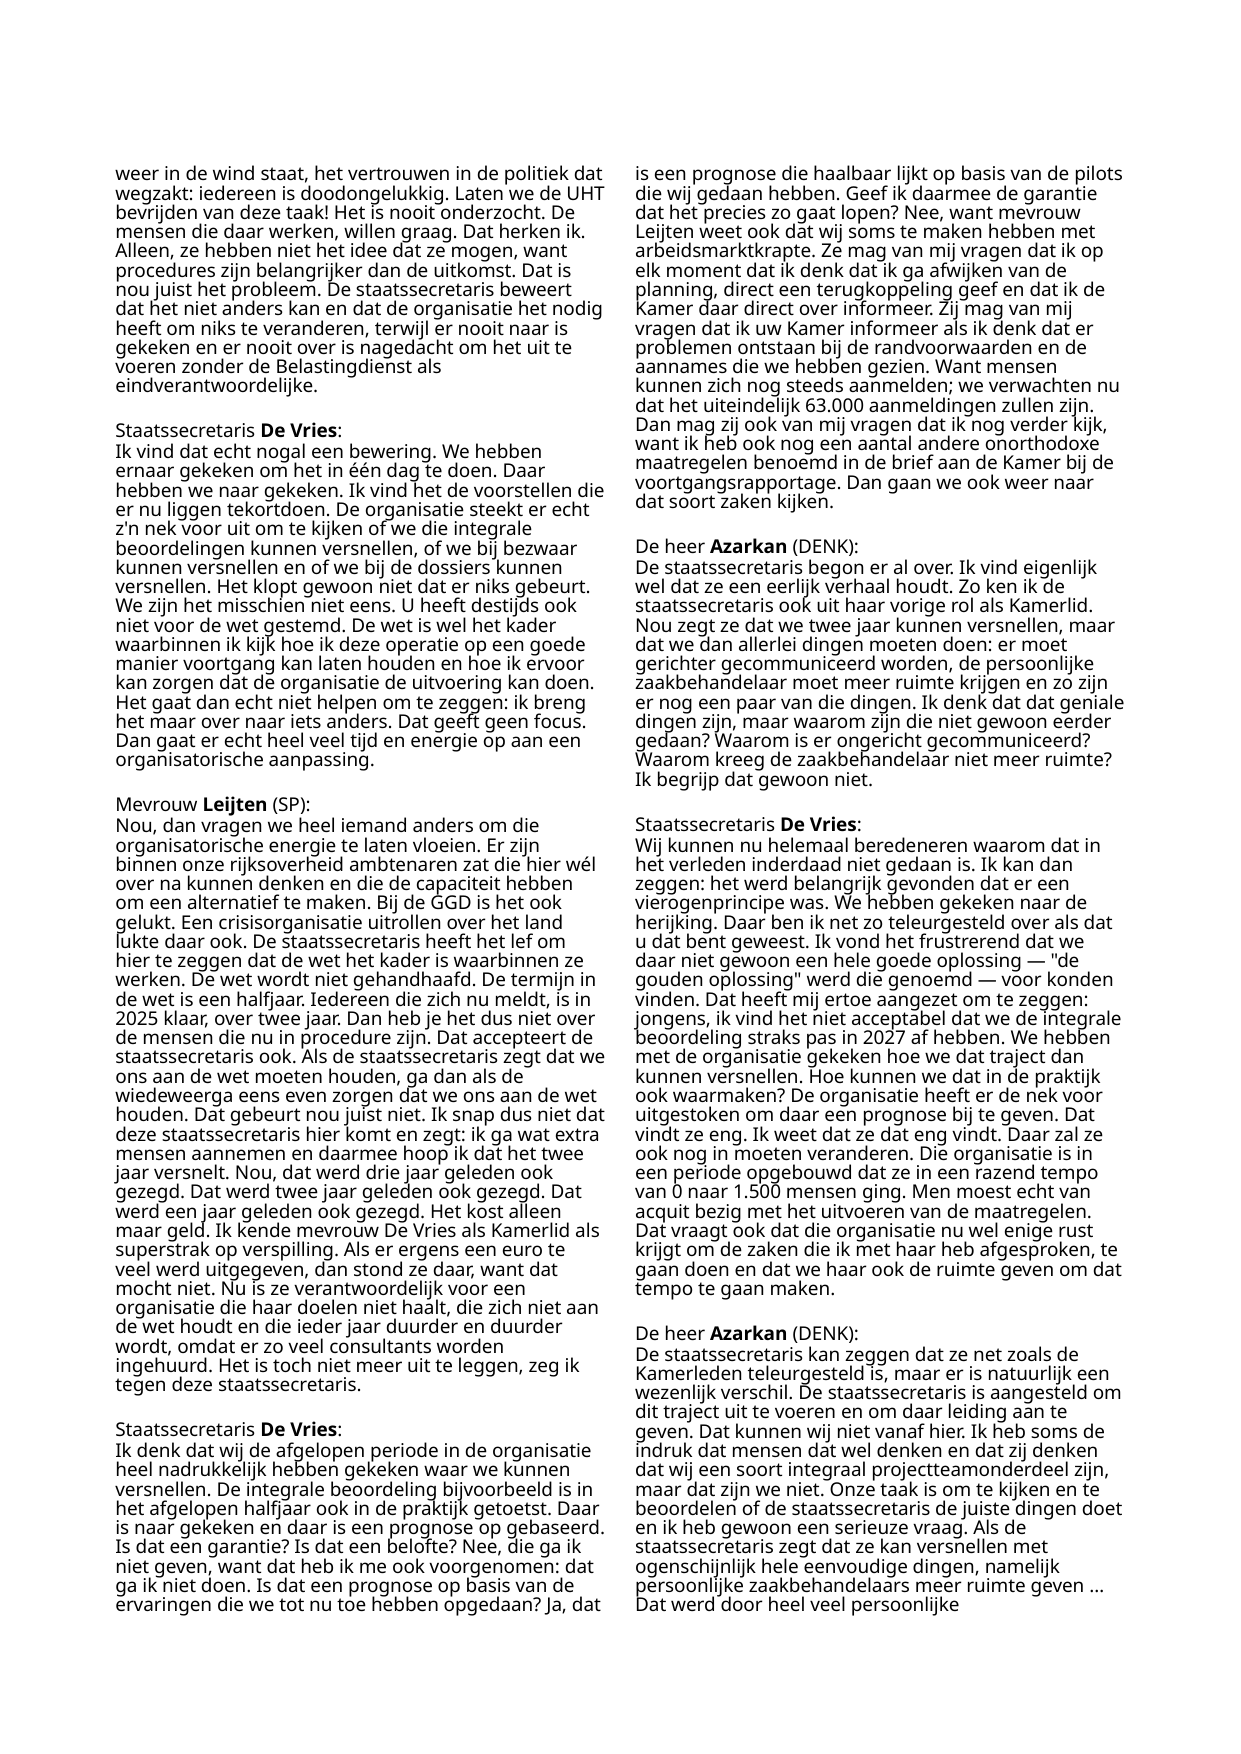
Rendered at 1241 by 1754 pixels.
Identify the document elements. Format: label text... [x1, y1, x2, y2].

text Ik vind dat echt nogal een bewering. We hebben ernaar gekeken om het in één dag te doen. Daar hebben we naar gekeken. Ik vind het de voorstellen die er nu liggen tekortdoen. De organisatie steekt er echt z'n nek voor uit om te kijken of we die integrale beoordelingen kunnen versnellen, of we bij bezwaar kunnen versnellen en of we bij de dossiers kunnen versnellen. Het klopt gewoon niet dat er niks gebeurt. We zijn het misschien niet eens. U heeft destijds ook niet voor de wet gestemd. De wet is wel het kader waarbinnen ik kijk hoe ik deze operatie op een goede manier voortgang kan laten houden en hoe ik ervoor kan zorgen dat de organisatie de uitvoering kan doen. Het gaat dan echt niet helpen om te zeggen: ik breng het maar over naar iets anders. Dat geeft geen focus. Dan gaat er echt heel veel tijd en energie op aan een organisatorische aanpassing. [115, 443, 605, 771]
text is een prognose die haalbaar lijkt op basis van de pilots die wij gedaan hebben. Geef ik daarmee de garantie dat het precies zo gaat lopen? Nee, want mevrouw Leijten weet ook dat wij soms te maken hebben met arbeidsmarktkrapte. Ze mag van mij vragen dat ik op elk moment dat ik denk dat ik ga afwijken van de planning, direct een terugkoppeling geef en dat ik de Kamer daar direct over informeer. Zij mag van mij vragen dat ik uw Kamer informeer als ik denk dat er problemen ontstaan bij de randvoorwaarden en de aannames die we hebben gezien. Want mensen kunnen zich nog steeds aanmelden; we verwachten nu dat het uiteindelijk 63.000 aanmeldingen zullen zijn. Dan mag zij ook van mij vragen dat ik nog verder kijk, want ik heb ook nog een aantal andere onorthodoxe maatregelen benoemd in de brief aan de Kamer bij de voortgangsrapportage. Dan gaan we ook weer naar dat soort zaken kijken. [635, 165, 1125, 512]
text Staatssecretaris De Vries: [635, 811, 1125, 837]
text De heer Azarkan (DENK): [635, 533, 1125, 559]
text De staatssecretaris kan zeggen dat ze net zoals de Kamerleden teleurgesteld is, maar er is natuurlijk een wezenlijk verschil. De staatssecretaris is aangesteld om dit traject uit te voeren en om daar leiding aan te geven. Dat kunnen wij niet vanaf hier. Ik heb soms de indruk dat mensen dat wel denken en dat zij denken dat wij een soort integraal projectteamonderdeel zijn, maar dat zijn we niet. Onze taak is om te kijken en te beoordelen of de staatssecretaris de juiste dingen doet en ik heb gewoon een serieuze vraag. Als de staatssecretaris zegt dat ze kan versnellen met ogenschijnlijk hele eenvoudige dingen, namelijk persoonlijke zaakbehandelaars meer ruimte geven … Dat werd door heel veel persoonlijke [635, 1346, 1125, 1615]
text Wij kunnen nu helemaal beredeneren waarom dat in het verleden inderdaad niet gedaan is. Ik kan dan zeggen: het werd belangrijk gevonden dat er een vierogenprincipe was. We hebben gekeken naar de herijking. Daar ben ik net zo teleurgesteld over als dat u dat bent geweest. Ik vond het frustrerend dat we daar niet gewoon een hele goede oplossing — "de gouden oplossing" werd die genoemd — voor konden vinden. Dat heeft mij ertoe aangezet om te zeggen: jongens, ik vind het niet acceptabel dat we de integrale beoordeling straks pas in 2027 af hebben. We hebben met de organisatie gekeken hoe we dat traject dan kunnen versnellen. Hoe kunnen we dat in de praktijk ook waarmaken? De organisatie heeft er de nek voor uitgestoken om daar een prognose bij te geven. Dat vindt ze eng. Ik weet dat ze dat eng vindt. Daar zal ze ook nog in moeten veranderen. Die organisatie is in een periode opgebouwd dat ze in een razend tempo van 0 naar 1.500 mensen ging. Men moest echt van acquit bezig met het uitvoeren van de maatregelen. Dat vraagt ook dat die organisatie nu wel enige rust krijgt om de zaken die ik met haar heb afgesproken, te gaan doen en dat we haar ook de ruimte geven om dat tempo te gaan maken. [635, 837, 1125, 1299]
text De staatssecretaris begon er al over. Ik vind eigenlijk wel dat ze een eerlijk verhaal houdt. Zo ken ik de staatssecretaris ook uit haar vorige rol als Kamerlid. Nou zegt ze dat we twee jaar kunnen versnellen, maar dat we dan allerlei dingen moeten doen: er moet gerichter gecommuniceerd worden, de persoonlijke zaakbehandelaar moet meer ruimte krijgen en zo zijn er nog een paar van die dingen. Ik denk dat dat geniale dingen zijn, maar waarom zijn die niet gewoon eerder gedaan? Waarom is er ongericht gecommuniceerd? Waarom kreeg de zaakbehandelaar niet meer ruimte? Ik begrijp dat gewoon niet. [635, 559, 1125, 790]
text De heer Azarkan (DENK): [635, 1320, 1125, 1346]
text Staatssecretaris De Vries: [115, 417, 605, 443]
text Ik denk dat wij de afgelopen periode in de organisatie heel nadrukkelijk hebben gekeken waar we kunnen versnellen. De integrale beoordeling bijvoorbeeld is in het afgelopen halfjaar ook in de praktijk getoetst. Daar is naar gekeken en daar is een prognose op gebaseerd. Is dat een garantie? Is dat een belofte? Nee, die ga ik niet geven, want dat heb ik me ook voorgenomen: dat ga ik niet doen. Is dat een prognose op basis van de ervaringen die we tot nu toe hebben opgedaan? Ja, dat [115, 1442, 605, 1615]
text Nou, dan vragen we heel iemand anders om die organisatorische energie te laten vloeien. Er zijn binnen onze rijksoverheid ambtenaren zat die hier wél over na kunnen denken en die de capaciteit hebben om een alternatief te maken. Bij de GGD is het ook gelukt. Een crisisorganisatie uitrollen over het land lukte daar ook. De staatssecretaris heeft het lef om hier te zeggen dat de wet het kader is waarbinnen ze werken. De wet wordt niet gehandhaafd. De termijn in de wet is een halfjaar. Iedereen die zich nu meldt, is in 2025 klaar, over twee jaar. Dan heb je het dus niet over de mensen die nu in procedure zijn. Dat accepteert de staatssecretaris ook. Als de staatssecretaris zegt dat we ons aan de wet moeten houden, ga dan als de wiedeweerga eens even zorgen dat we ons aan de wet houden. Dat gebeurt nou juist niet. Ik snap dus niet dat deze staatssecretaris hier komt en zegt: ik ga wat extra mensen aannemen en daarmee hoop ik dat het twee jaar versnelt. Nou, dat werd drie jaar geleden ook gezegd. Dat werd twee jaar geleden ook gezegd. Dat werd een jaar geleden ook gezegd. Het kost alleen maar geld. Ik kende mevrouw De Vries als Kamerlid als superstrak op verspilling. Als er ergens een euro te veel werd uitgegeven, dan stond ze daar, want dat mocht niet. Nu is ze verantwoordelijk voor een organisatie die haar doelen niet haalt, die zich niet aan de wet houdt en die ieder jaar duurder en duurder wordt, omdat er zo veel consultants worden ingehuurd. Het is toch niet meer uit te leggen, zeg ik tegen deze staatssecretaris. [115, 817, 605, 1395]
text Mevrouw Leijten (SP): [115, 792, 605, 817]
text weer in de wind staat, het vertrouwen in de politiek dat wegzakt: iedereen is doodongelukkig. Laten we de UHT bevrijden van deze taak! Het is nooit onderzocht. De mensen die daar werken, willen graag. Dat herken ik. Alleen, ze hebben niet het idee dat ze mogen, want procedures zijn belangrijker dan de uitkomst. Dat is nou juist het probleem. De staatssecretaris beweert dat het niet anders kan en dat de organisatie het nodig heeft om niks te veranderen, terwijl er nooit naar is gekeken en er nooit over is nagedacht om het uit te voeren zonder de Belastingdienst als eindverantwoordelijke. [115, 165, 605, 397]
text Staatssecretaris De Vries: [115, 1416, 605, 1442]
